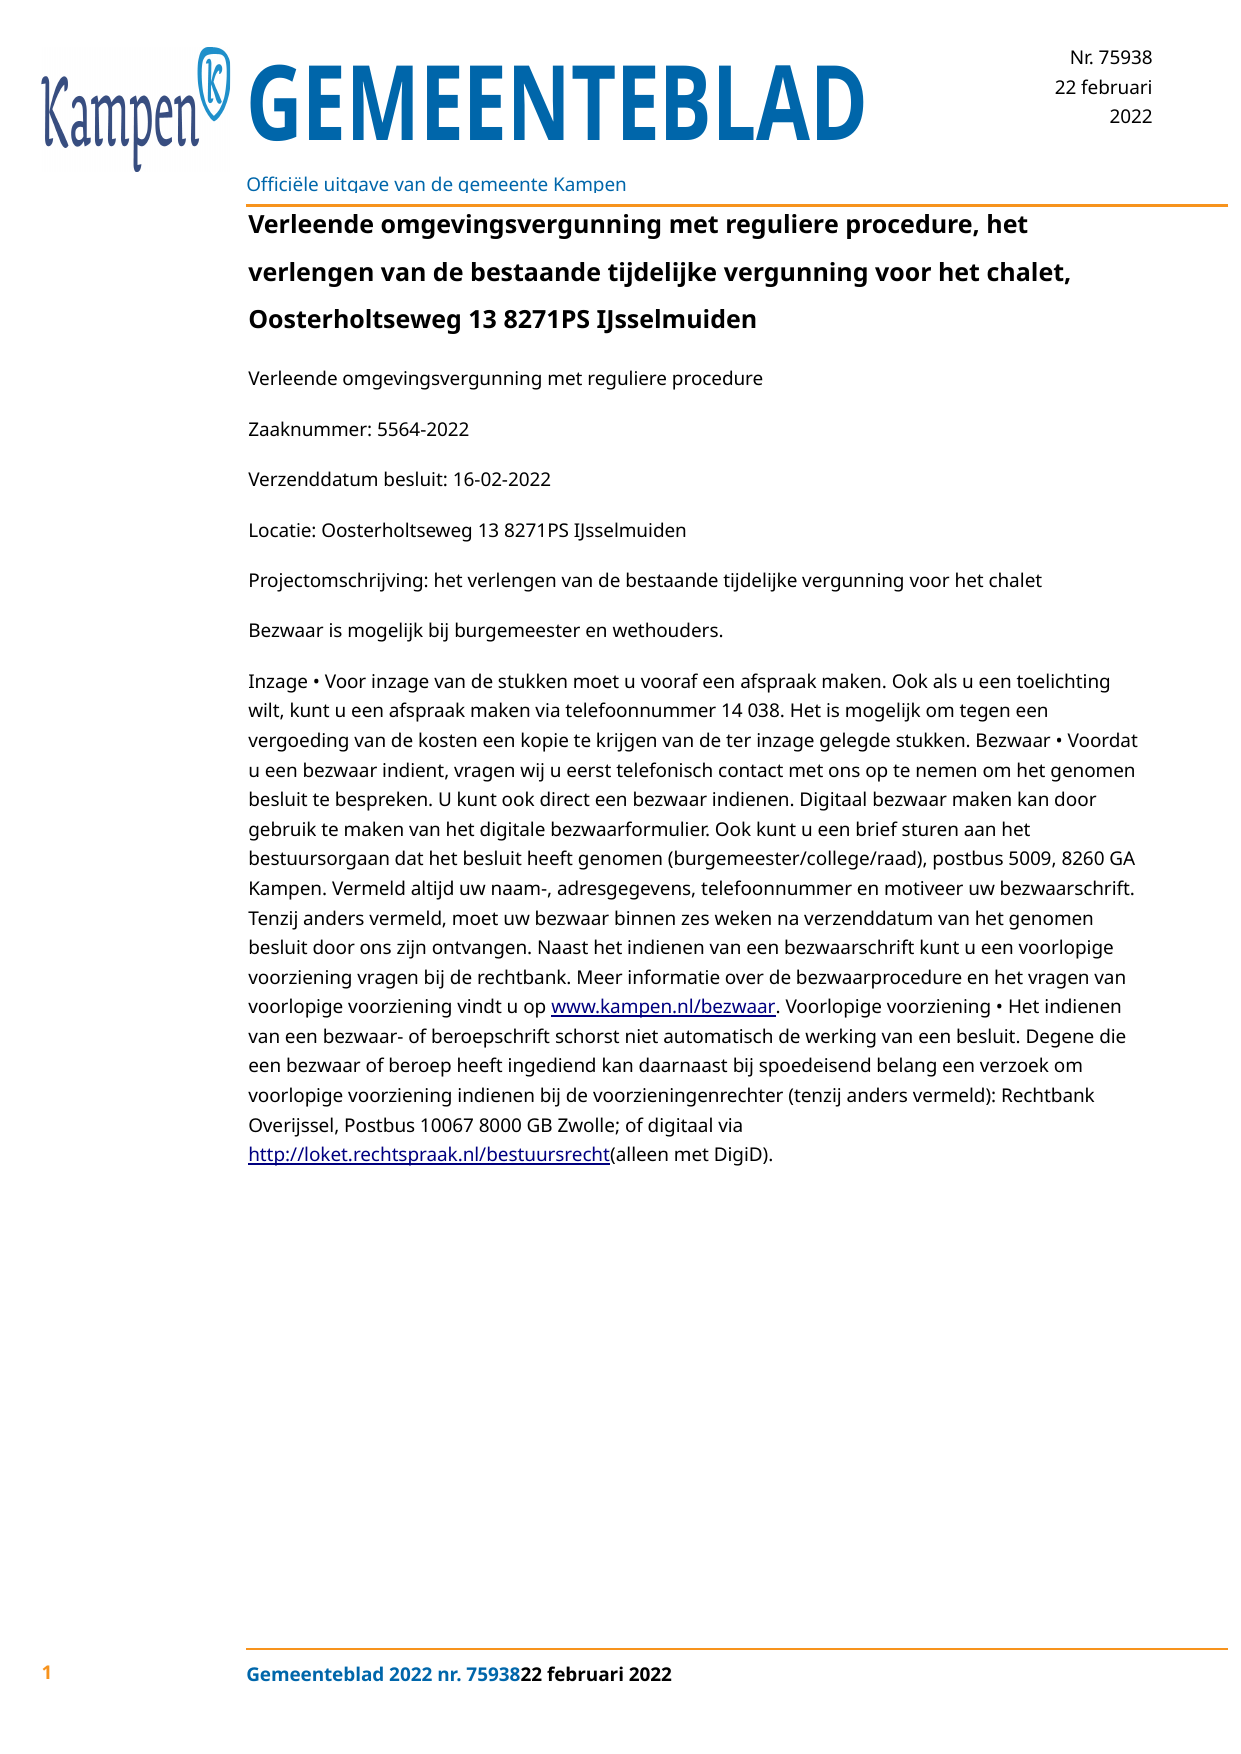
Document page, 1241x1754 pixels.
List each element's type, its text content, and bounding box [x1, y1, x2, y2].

text Zaaknummer: 5564-2022 [248, 416, 1152, 442]
text Verleende omgevingsvergunning met reguliere procedure [248, 366, 1152, 391]
picture [41, 47, 231, 172]
text Locatie: Oosterholtseweg 13 8271PS IJsselmuiden [248, 517, 1152, 542]
text Verzenddatum besluit: 16-02-2022 [248, 466, 1152, 492]
text Verleende omgevingsvergunning met reguliere procedure, het verlengen van de bestaande tijdelijke vergunning voor het chalet, Oosterholtseweg 13 8271PS IJsselmuiden [248, 207, 1152, 336]
text Bezwaar is mogelijk bij burgemeester en wethouders. [248, 618, 1152, 643]
text Projectomschrijving: het verlengen van de bestaande tijdelijke vergunning voor het chalet [248, 567, 1152, 593]
text Inzage • Voor inzage van de stukken moet u vooraf een afspraak maken. Ook als u een toelichting wilt, kunt u een afspraak maken via telefoonnummer 14 038. Het is mogelijk om tegen een vergoeding van de kosten een kopie te krijgen van de ter inzage gelegde stukken. Bezwaar • Voordat u een bezwaar indient, vragen wij u eerst telefonisch contact met ons op te nemen om het genomen besluit te bespreken. U kunt ook direct een bezwaar indienen. Digitaal bezwaar maken kan door gebruik te maken van het digitale bezwaarformulier. Ook kunt u een brief sturen aan het bestuursorgaan dat het besluit heeft genomen (burgemeester/college/raad), postbus 5009, 8260 GA Kampen. Vermeld altijd uw naam-, adresgegevens, telefoonnummer en motiveer uw bezwaarschrift. Tenzij anders vermeld, moet uw bezwaar binnen zes weken na verzenddatum van het genomen besluit door ons zijn ontvangen. Naast het indienen van een bezwaarschrift kunt u een voorlopige voorziening vragen bij de rechtbank. Meer informatie over de bezwaarprocedure en het vragen van voorlopige voorziening vindt u op www.kampen.nl/bezwaar. Voorlopige voorziening • Het indienen van een bezwaar- of beroepschrift schorst niet automatisch de werking van een besluit. Degene die een bezwaar of beroep heeft ingediend kan daarnaast bij spoedeisend belang een verzoek om voorlopige voorziening indienen bij de voorzieningenrechter (tenzij anders vermeld): Rechtbank Overijssel, Postbus 10067 8000 GB Zwolle; of digitaal via http://loket.rechtspraak.nl/bestuursrecht(alleen met DigiD). [248, 668, 1152, 1167]
